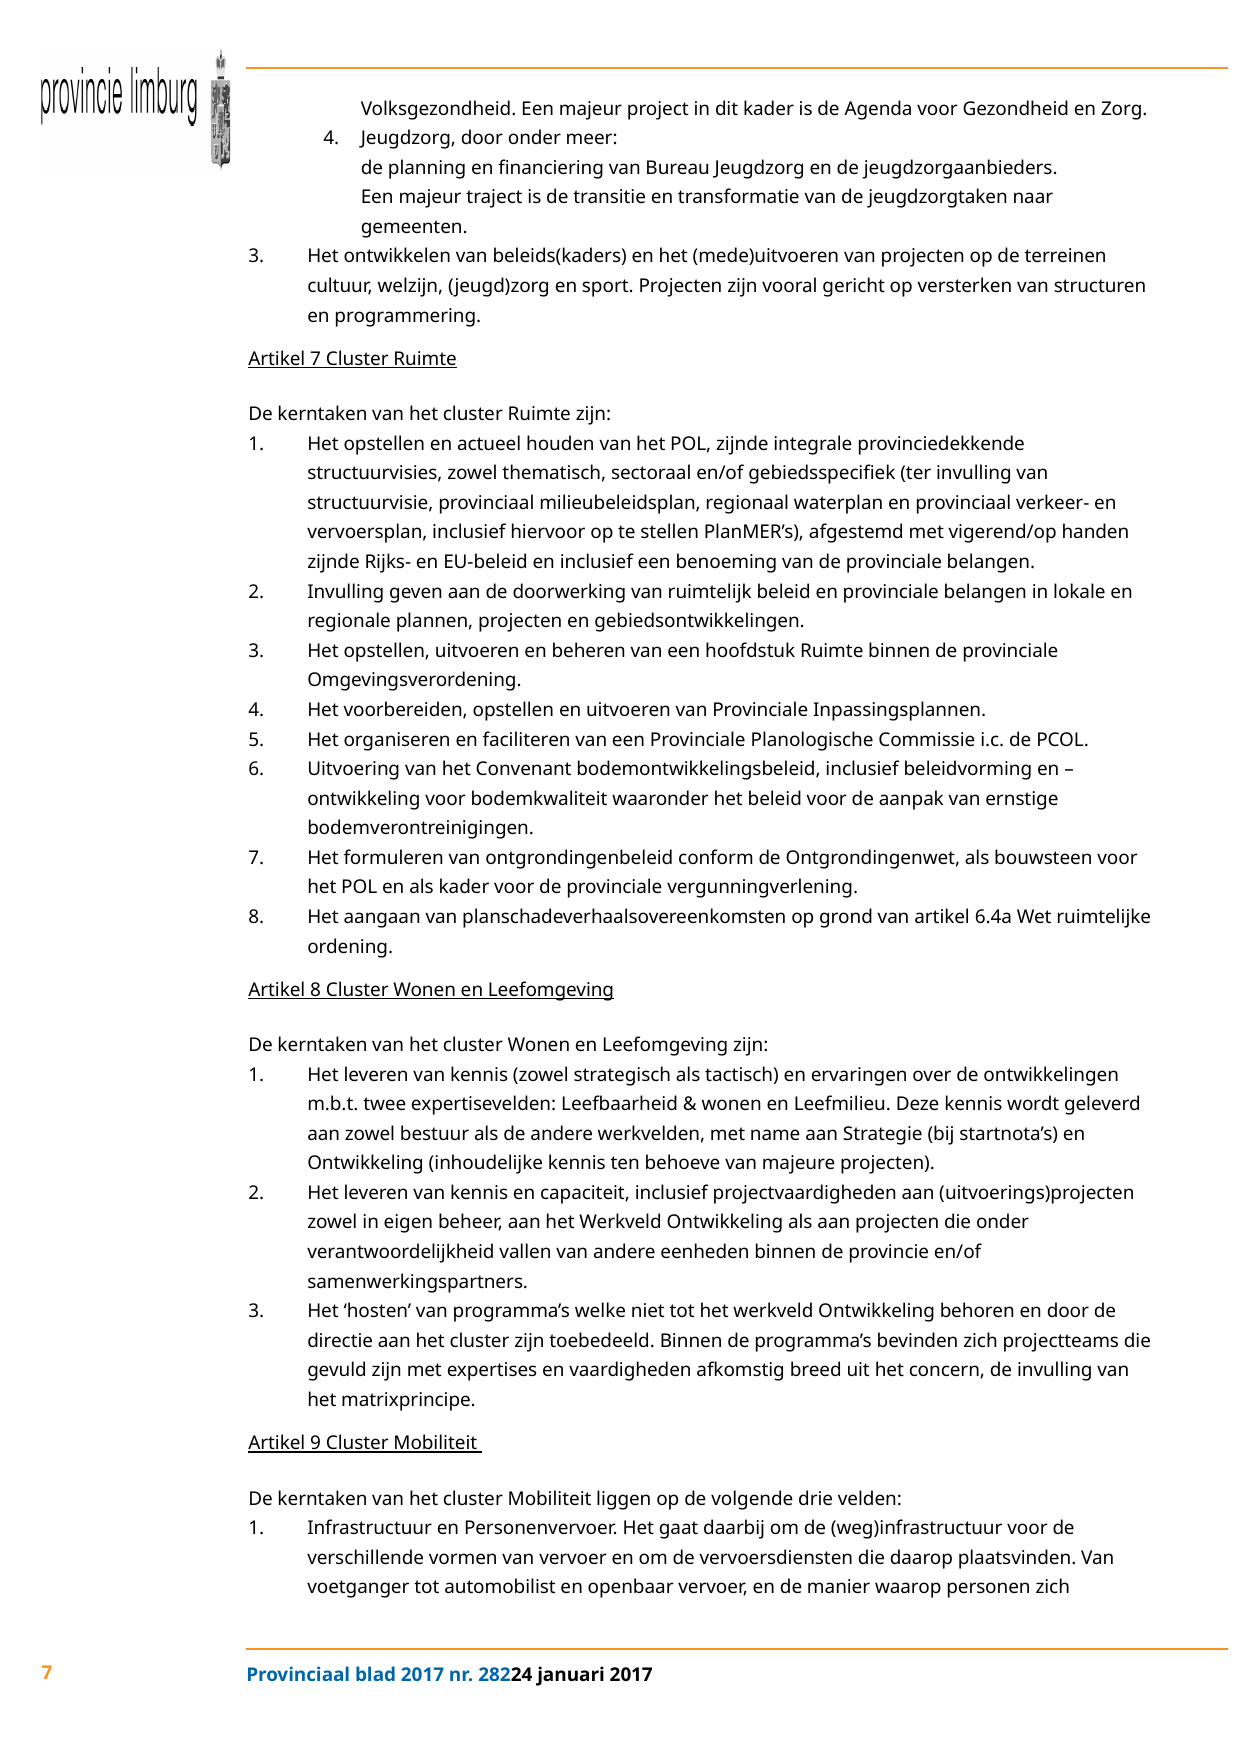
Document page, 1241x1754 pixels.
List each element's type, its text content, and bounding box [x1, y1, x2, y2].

list Volksgezondheid. Een majeur project in dit kader is de Agenda voor Gezondheid en Zorg. [323, 95, 1152, 121]
list Het ‘hosten’ van programma’s welke niet tot het werkveld Ontwikkeling behoren en door de directie aan het cluster zijn toebedeeld. Binnen de programma’s bevinden zich projectteams die gevuld zijn met expertises en vaardigheden afkomstig breed uit het concern, de invulling van het matrixprincipe. [248, 1297, 1152, 1412]
picture [41, 47, 231, 172]
list Uitvoering van het Convenant bodemontwikkelingsbeleid, inclusief beleidvorming en –ontwikkeling voor bodemkwaliteit waaronder het beleid voor de aanpak van ernstige bodemverontreinigingen. [248, 755, 1152, 840]
list Jeugdzorg, door onder meer: [323, 124, 1152, 150]
list Het voorbereiden, opstellen en uitvoeren van Provinciale Inpassingsplannen. [248, 696, 1152, 722]
list Het opstellen en actueel houden van het POL, zijnde integrale provinciedekkende structuurvisies, zowel thematisch, sectoraal en/of gebiedsspecifiek (ter invulling van structuurvisie, provinciaal milieubeleidsplan, regionaal waterplan en provinciaal verkeer- en vervoersplan, inclusief hiervoor op te stellen PlanMER’s), afgestemd met vigerend/op handen zijnde Rijks- en EU-beleid en inclusief een benoeming van de provinciale belangen. [248, 430, 1152, 574]
list Een majeur traject is de transitie en transformatie van de jeugdzorgtaken naar gemeenten. [323, 183, 1152, 239]
list Het opstellen, uitvoeren en beheren van een hoofdstuk Ruimte binnen de provinciale Omgevingsverordening. [248, 637, 1152, 692]
list Invulling geven aan de doorwerking van ruimtelijk beleid en provinciale belangen in lokale en regionale plannen, projecten en gebiedsontwikkelingen. [248, 578, 1152, 633]
text De kerntaken van het cluster Mobiliteit liggen op de volgende drie velden: [248, 1485, 1152, 1510]
list Het formuleren van ontgrondingenbeleid conform de Ontgrondingenwet, als bouwsteen voor het POL en als kader voor de provinciale vergunningverlening. [248, 844, 1152, 899]
text De kerntaken van het cluster Ruimte zijn: [248, 400, 1152, 426]
text De kerntaken van het cluster Wonen en Leefomgeving zijn: [248, 1031, 1152, 1057]
list Het aangaan van planschadeverhaalsovereenkomsten op grond van artikel 6.4a Wet ruimtelijke ordening. [248, 903, 1152, 958]
text Artikel 7 Cluster Ruimte [248, 345, 1152, 371]
list Het ontwikkelen van beleids(kaders) en het (mede)uitvoeren van projecten op de terreinen cultuur, welzijn, (jeugd)zorg en sport. Projecten zijn vooral gericht op versterken van structuren en programmering. [248, 243, 1152, 328]
list Het leveren van kennis (zowel strategisch als tactisch) en ervaringen over de ontwikkelingen m.b.t. twee expertisevelden: Leefbaarheid & wonen en Leefmilieu. Deze kennis wordt geleverd aan zowel bestuur als de andere werkvelden, met name aan Strategie (bij startnota’s) en Ontwikkeling (inhoudelijke kennis ten behoeve van majeure projecten). [248, 1061, 1152, 1175]
list de planning en financiering van Bureau Jeugdzorg en de jeugdzorgaanbieders. [323, 154, 1152, 180]
list Infrastructuur en Personenvervoer. Het gaat daarbij om de (weg)infrastructuur voor de verschillende vormen van vervoer en om de vervoersdiensten die daarop plaatsvinden. Van voetganger tot automobilist en openbaar vervoer, en de manier waarop personen zich [248, 1514, 1152, 1599]
text Artikel 8 Cluster Wonen en Leefomgeving [248, 976, 1152, 1002]
text Artikel 9 Cluster Mobiliteit [248, 1429, 1152, 1455]
list Het leveren van kennis en capaciteit, inclusief projectvaardigheden aan (uitvoerings)projecten zowel in eigen beheer, aan het Werkveld Ontwikkeling als aan projecten die onder verantwoordelijkheid vallen van andere eenheden binnen de provincie en/of samenwerkingspartners. [248, 1179, 1152, 1294]
list Het organiseren en faciliteren van een Provinciale Planologische Commissie i.c. de PCOL. [248, 726, 1152, 751]
